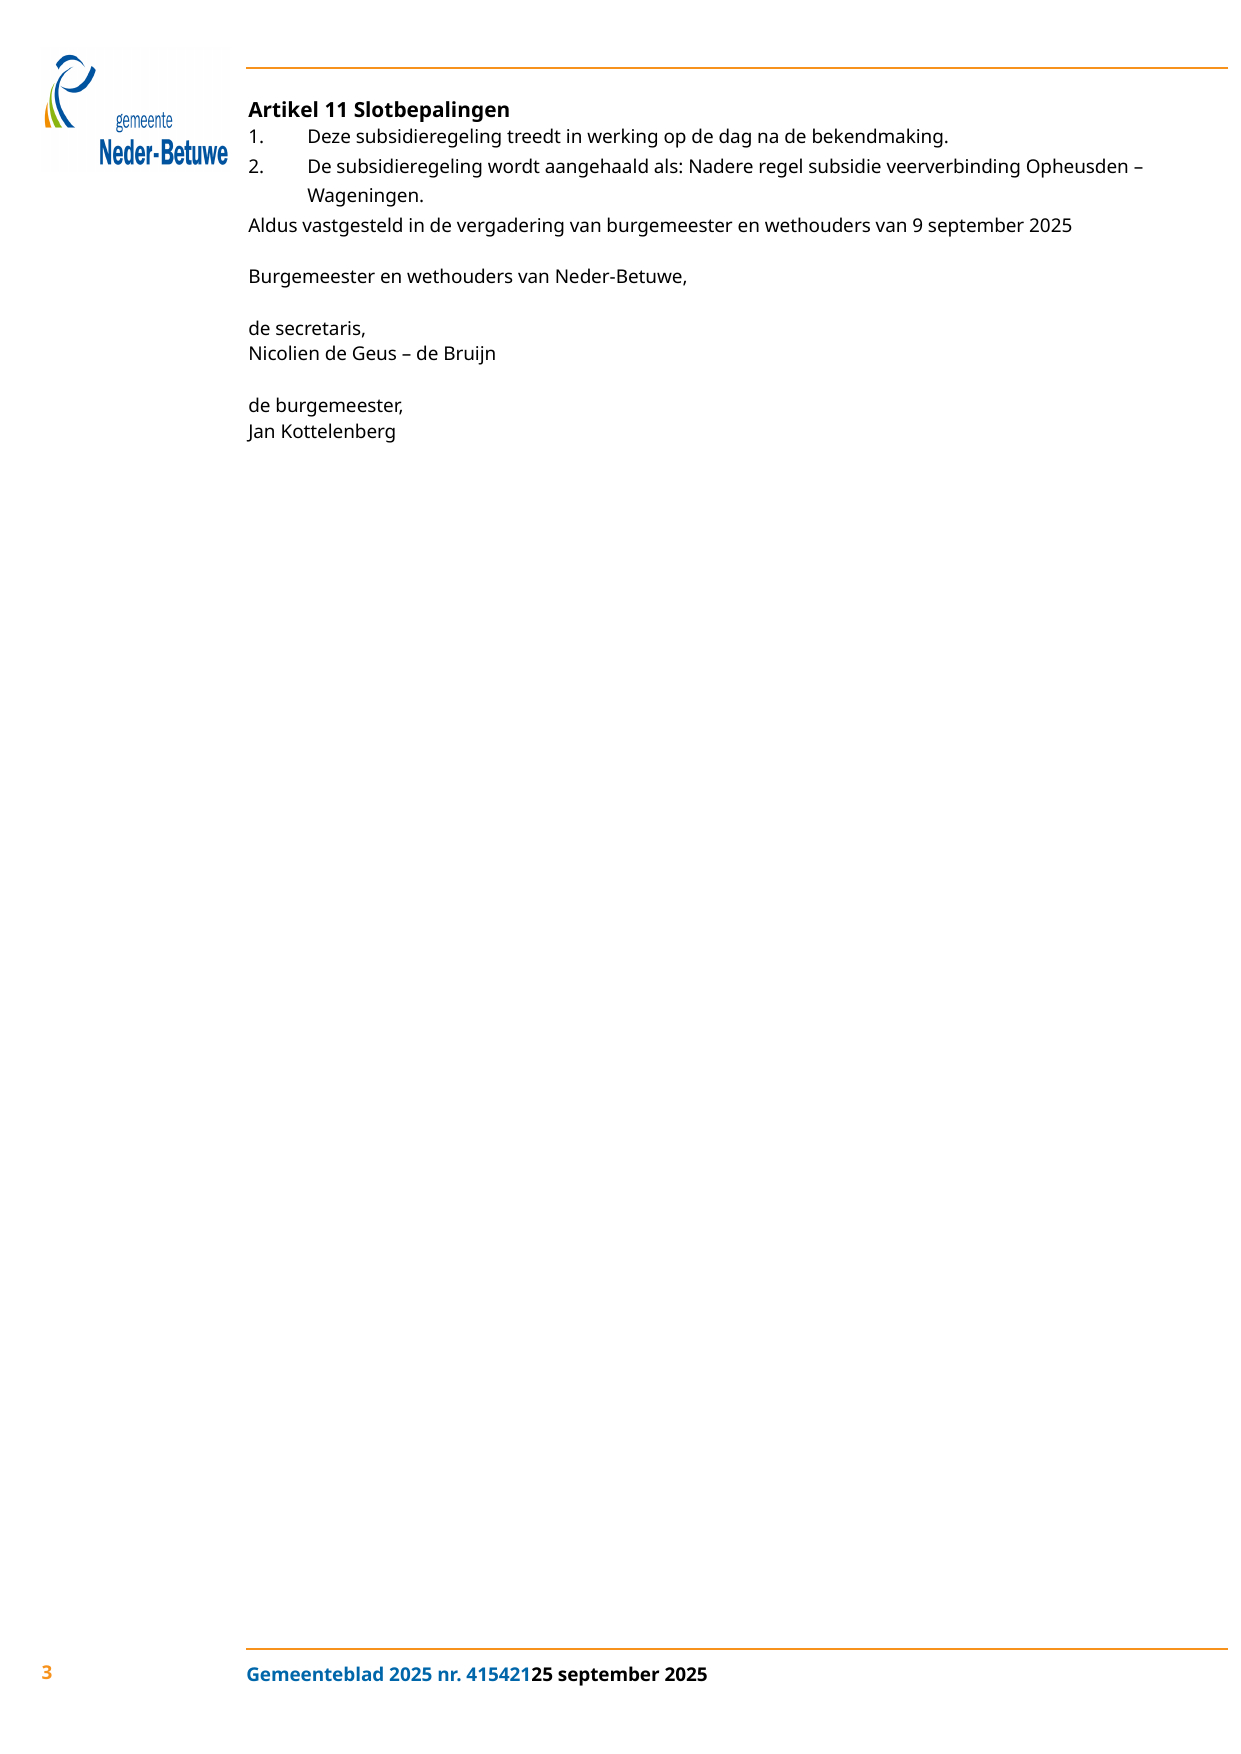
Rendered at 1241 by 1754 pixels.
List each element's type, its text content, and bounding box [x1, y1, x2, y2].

text Jan Kottelenberg [248, 418, 1152, 443]
text Artikel 11 Slotbepalingen [248, 95, 1152, 123]
picture [41, 47, 231, 172]
text Burgemeester en wethouders van Neder-Betuwe, [248, 263, 1152, 289]
text de burgemeester, [248, 392, 1152, 418]
list De subsidieregeling wordt aangehaald als: Nadere regel subsidie veerverbinding Opheusden – Wageningen. [248, 153, 1152, 208]
text Nicolien de Geus – de Bruijn [248, 341, 1152, 366]
text Aldus vastgesteld in de vergadering van burgemeester en wethouders van 9 september 2025 [248, 212, 1152, 238]
text de secretaris, [248, 315, 1152, 341]
list Deze subsidieregeling treedt in werking op de dag na de bekendmaking. [248, 123, 1152, 149]
